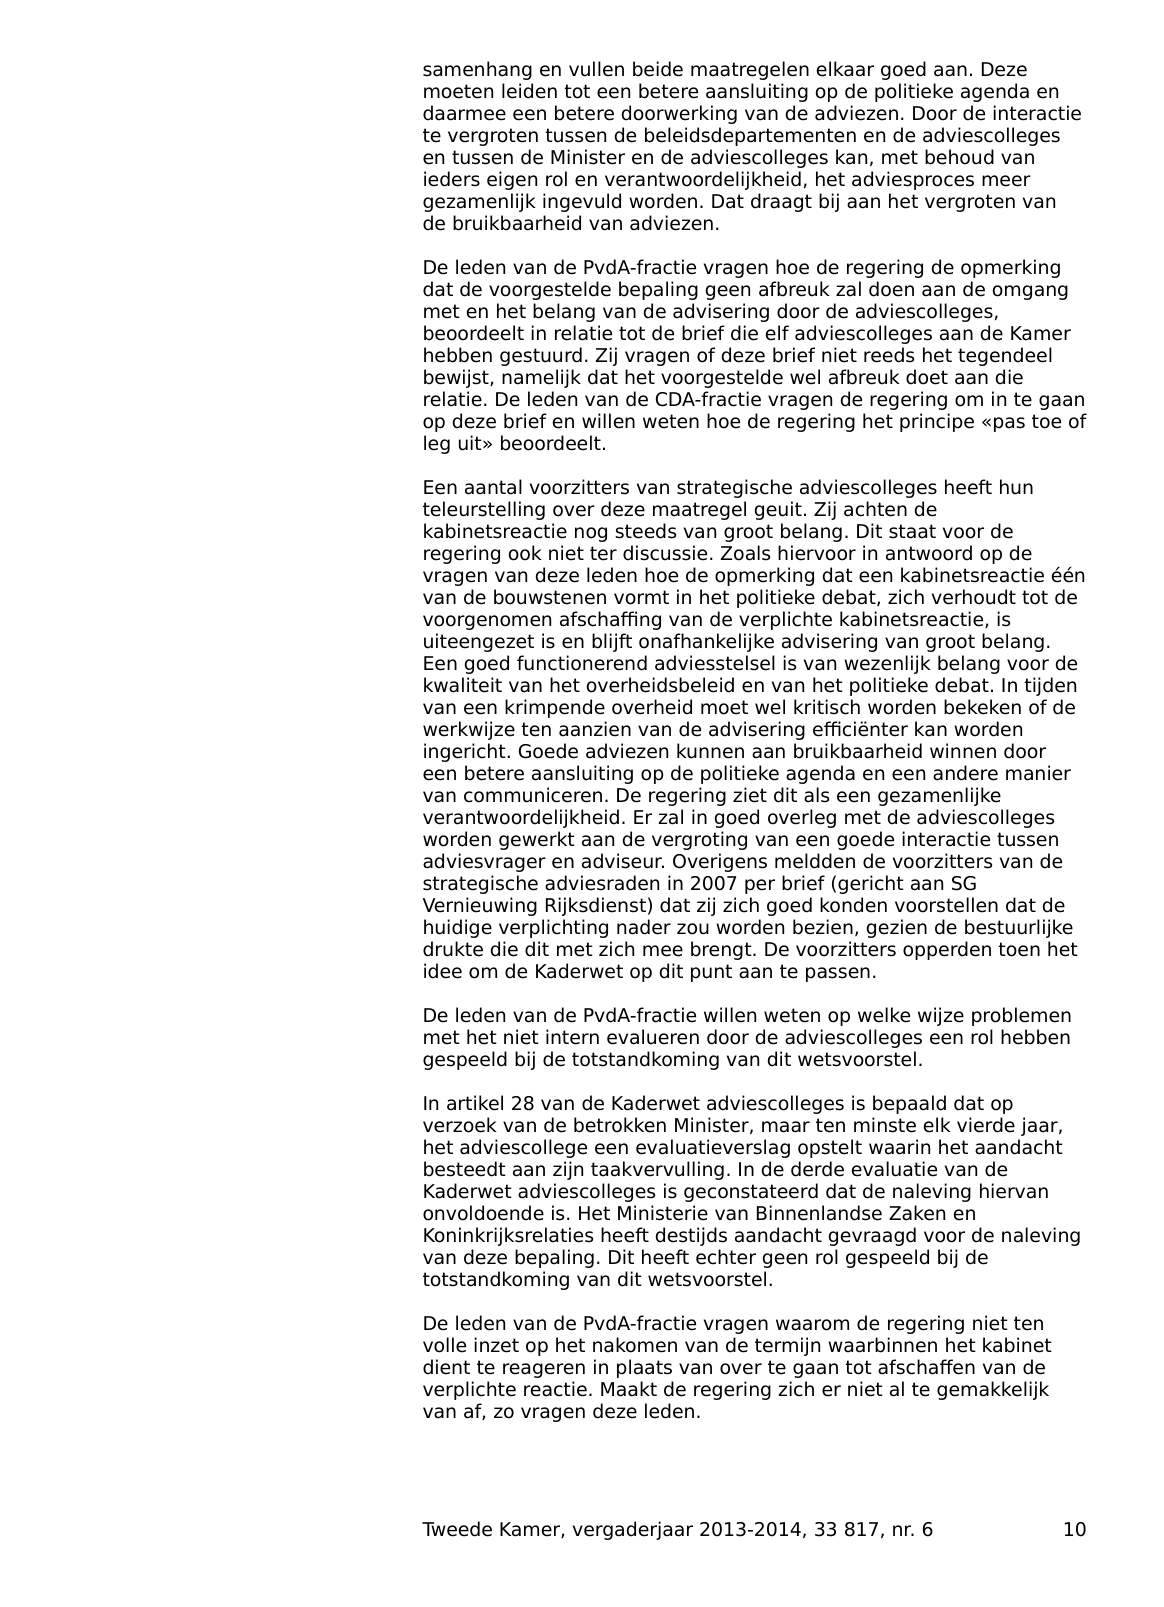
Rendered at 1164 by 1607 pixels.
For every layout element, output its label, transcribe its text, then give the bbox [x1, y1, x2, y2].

text Een aantal voorzitters van strategische adviescolleges heeft hun teleurstelling over deze maatregel geuit. Zij achten de kabinetsreactie nog steeds van groot belang. Dit staat voor de regering ook niet ter discussie. Zoals hiervoor in antwoord op de vragen van deze leden hoe de opmerking dat een kabinetsreactie één van de bouwstenen vormt in het politieke debat, zich verhoudt tot de voorgenomen afschaffing van de verplichte kabinetsreactie, is uiteengezet is en blijft onafhankelijke advisering van groot belang. Een goed functionerend adviesstelsel is van wezenlijk belang voor de kwaliteit van het overheidsbeleid en van het politieke debat. In tijden van een krimpende overheid moet wel kritisch worden bekeken of de werkwijze ten aanzien van de advisering efficiënter kan worden ingericht. Goede adviezen kunnen aan bruikbaarheid winnen door een betere aansluiting op de politieke agenda en een andere manier van communiceren. De regering ziet dit als een gezamenlijke verantwoordelijkheid. Er zal in goed overleg met de adviescolleges worden gewerkt aan de vergroting van een goede interactie tussen adviesvrager en adviseur. Overigens meldden de voorzitters van de strategische adviesraden in 2007 per brief (gericht aan SG Vernieuwing Rijksdienst) dat zij zich goed konden voorstellen dat de huidige verplichting nader zou worden bezien, gezien de bestuurlijke drukte die dit met zich mee brengt. De voorzitters opperden toen het idee om de Kaderwet op dit punt aan te passen. [422, 477, 1087, 983]
text De leden van de PvdA-fractie willen weten op welke wijze problemen met het niet intern evalueren door de adviescolleges een rol hebben gespeeld bij de totstandkoming van dit wetsvoorstel. [422, 1005, 1087, 1071]
text samenhang en vullen beide maatregelen elkaar goed aan. Deze moeten leiden tot een betere aansluiting op de politieke agenda en daarmee een betere doorwerking van de adviezen. Door de interactie te vergroten tussen de beleidsdepartementen en de adviescolleges en tussen de Minister en de adviescolleges kan, met behoud van ieders eigen rol en verantwoordelijkheid, het adviesproces meer gezamenlijk ingevuld worden. Dat draagt bij aan het vergroten van de bruikbaarheid van adviezen. [422, 59, 1087, 235]
text In artikel 28 van de Kaderwet adviescolleges is bepaald dat op verzoek van de betrokken Minister, maar ten minste elk vierde jaar, het adviescollege een evaluatieverslag opstelt waarin het aandacht besteedt aan zijn taakvervulling. In de derde evaluatie van de Kaderwet adviescolleges is geconstateerd dat de naleving hiervan onvoldoende is. Het Ministerie van Binnenlandse Zaken en Koninkrijksrelaties heeft destijds aandacht gevraagd voor de naleving van deze bepaling. Dit heeft echter geen rol gespeeld bij de totstandkoming van dit wetsvoorstel. [422, 1093, 1087, 1291]
text De leden van de PvdA-fractie vragen waarom de regering niet ten volle inzet op het nakomen van de termijn waarbinnen het kabinet dient te reageren in plaats van over te gaan tot afschaffen van de verplichte reactie. Maakt de regering zich er niet al te gemakkelijk van af, zo vragen deze leden. [422, 1313, 1087, 1423]
text De leden van de PvdA-fractie vragen hoe de regering de opmerking dat de voorgestelde bepaling geen afbreuk zal doen aan de omgang met en het belang van de advisering door de adviescolleges, beoordeelt in relatie tot de brief die elf adviescolleges aan de Kamer hebben gestuurd. Zij vragen of deze brief niet reeds het tegendeel bewijst, namelijk dat het voorgestelde wel afbreuk doet aan die relatie. De leden van de CDA-fractie vragen de regering om in te gaan op deze brief en willen weten hoe de regering het principe «pas toe of leg uit» beoordeelt. [422, 257, 1087, 455]
